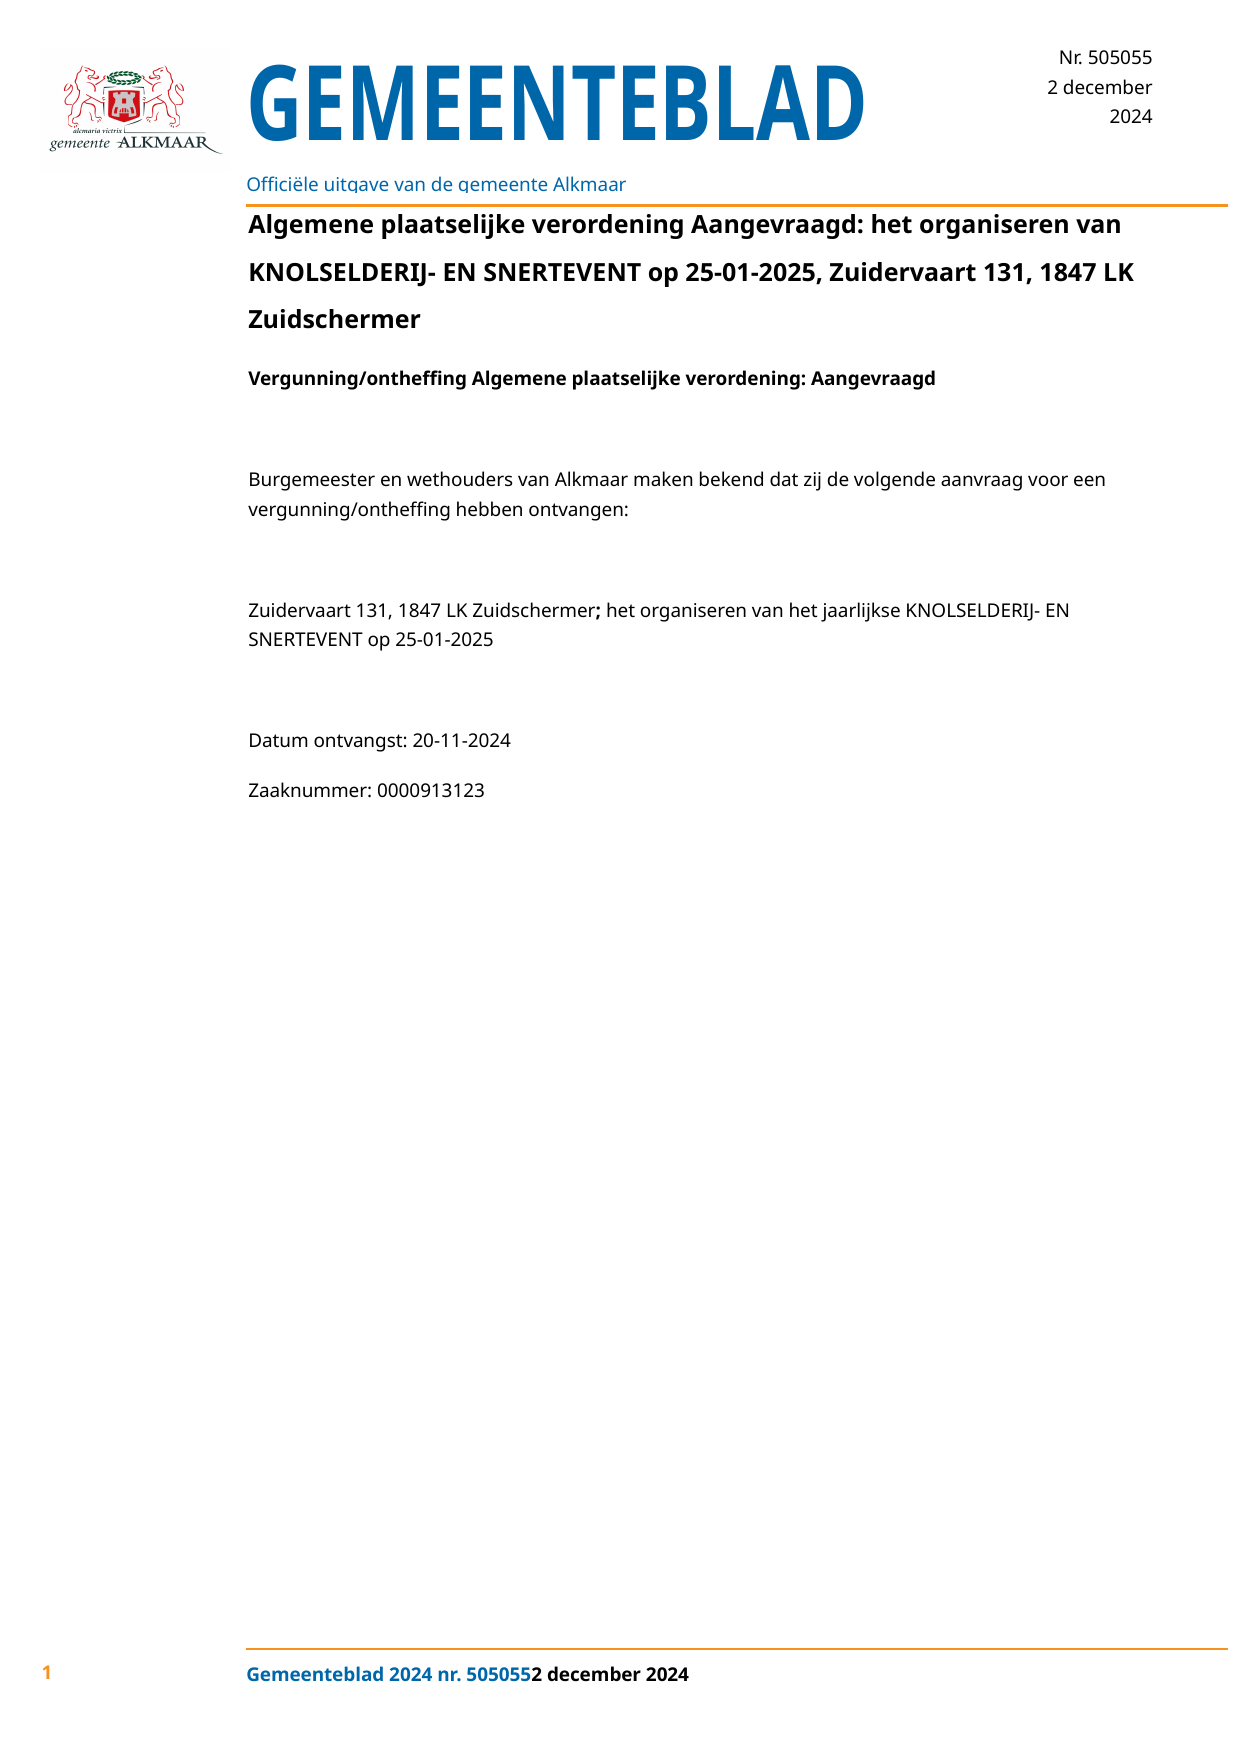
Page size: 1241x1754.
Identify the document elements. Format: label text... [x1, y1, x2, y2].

picture [41, 47, 231, 172]
text Vergunning/ontheffing Algemene plaatselijke verordening: Aangevraagd [248, 366, 1152, 391]
text Zaaknummer: 0000913123 [248, 778, 1152, 803]
text Algemene plaatselijke verordening Aangevraagd: het organiseren van KNOLSELDERIJ- EN SNERTEVENT op 25-01-2025, Zuidervaart 131, 1847 LK Zuidschermer [248, 207, 1152, 336]
text Burgemeester en wethouders van Alkmaar maken bekend dat zij de volgende aanvraag voor een vergunning/ontheffing hebben ontvangen: [248, 466, 1152, 522]
text Zuidervaart 131, 1847 LK Zuidschermer; het organiseren van het jaarlijkse KNOLSELDERIJ- EN SNERTEVENT op 25-01-2025 [248, 597, 1152, 652]
text Datum ontvangst: 20-11-2024 [248, 727, 1152, 753]
